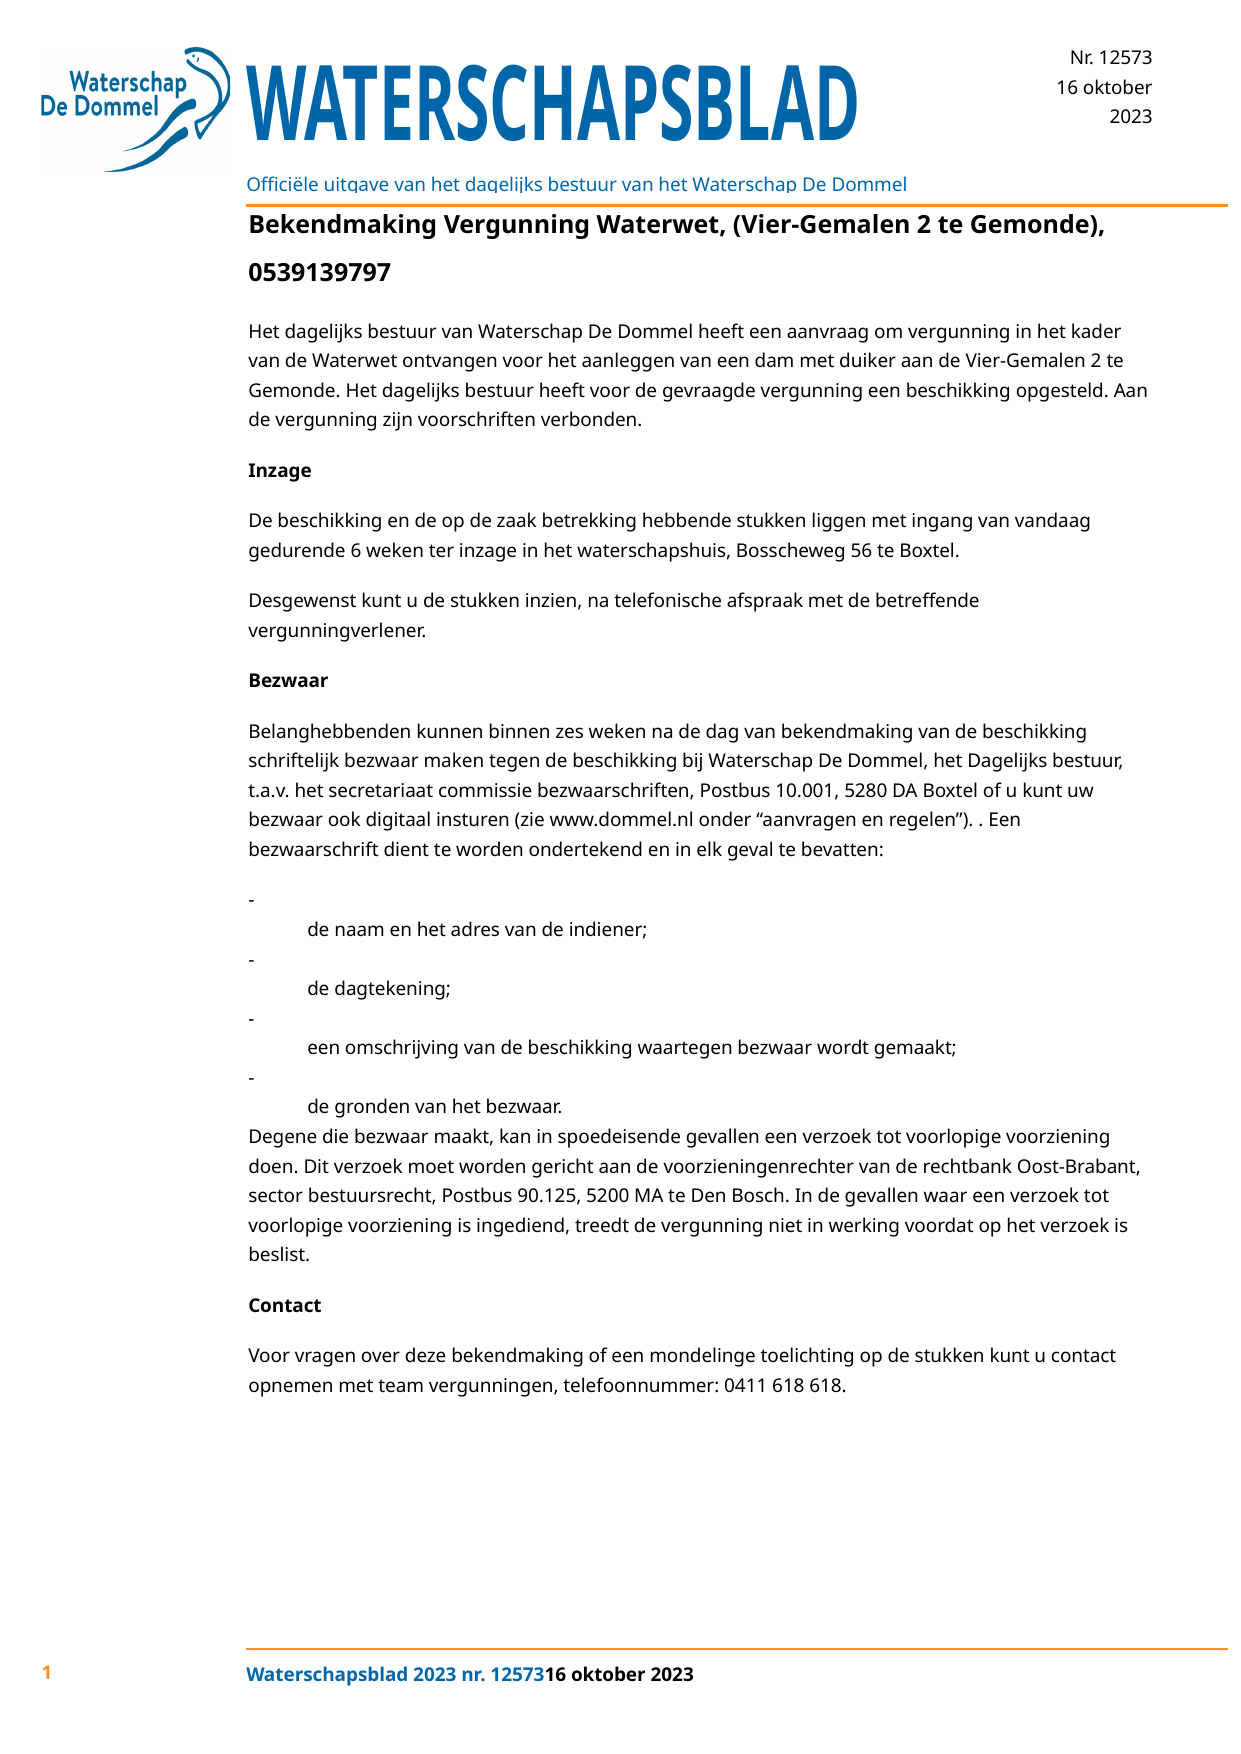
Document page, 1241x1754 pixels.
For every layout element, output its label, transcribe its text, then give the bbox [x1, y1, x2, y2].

text Voor vragen over deze bekendmaking of een mondelinge toelichting op de stukken kunt u contact opnemen met team vergunningen, telefoonnummer: 0411 618 618. [248, 1342, 1152, 1398]
text Bezwaar [248, 667, 1152, 693]
text Inzage [248, 457, 1152, 483]
picture [45, 99, 51, 111]
text Contact [248, 1292, 1152, 1318]
picture [204, 47, 231, 76]
picture [41, 47, 231, 172]
list een omschrijving van de beschikking waartegen bezwaar wordt gemaakt; [248, 1034, 1152, 1060]
text Desgewenst kunt u de stukken inzien, na telefonische afspraak met de betreffende vergunningverlener. [248, 587, 1152, 643]
list de gronden van het bezwaar. [248, 1094, 1152, 1119]
picture [198, 118, 210, 131]
list de naam en het adres van de indiener; [248, 916, 1152, 942]
text Degene die bezwaar maakt, kan in spoedeisende gevallen een verzoek tot voorlopige voorziening doen. Dit verzoek moet worden gericht aan de voorzieningenrechter van de rechtbank Oost-Brabant, sector bestuursrecht, Postbus 90.125, 5200 MA te Den Bosch. In de gevallen waar een verzoek tot voorlopige voorziening is ingediend, treedt de vergunning niet in werking voordat op het verzoek is beslist. [248, 1123, 1152, 1267]
list de dagtekening; [248, 975, 1152, 1001]
text Bekendmaking Vergunning Waterwet, (Vier-Gemalen 2 te Gemonde), 0539139797 [248, 207, 1152, 288]
text Het dagelijks bestuur van Waterschap De Dommel heeft een aanvraag om vergunning in het kader van de Waterwet ontvangen voor het aanleggen van een dam met duiker aan de Vier-Gemalen 2 te Gemonde. Het dagelijks bestuur heeft voor de gevraagde vergunning een beschikking opgesteld. Aan de vergunning zijn voorschriften verbonden. [248, 318, 1152, 432]
text De beschikking en de op de zaak betrekking hebbende stukken liggen met ingang van vandaag gedurende 6 weken ter inzage in het waterschapshuis, Bosscheweg 56 te Boxtel. [248, 507, 1152, 563]
text Belanghebbenden kunnen binnen zes weken na de dag van bekendmaking van de beschikking schriftelijk bezwaar maken tegen de beschikking bij Waterschap De Dommel, het Dagelijks bestuur, t.a.v. het secretariaat commissie bezwaarschriften, Postbus 10.001, 5280 DA Boxtel of u kunt uw bezwaar ook digitaal insturen (zie www.dommel.nl onder “aanvragen en regelen”). . Een bezwaarschrift dient te worden ondertekend en in elk geval te bevatten: [248, 718, 1152, 862]
